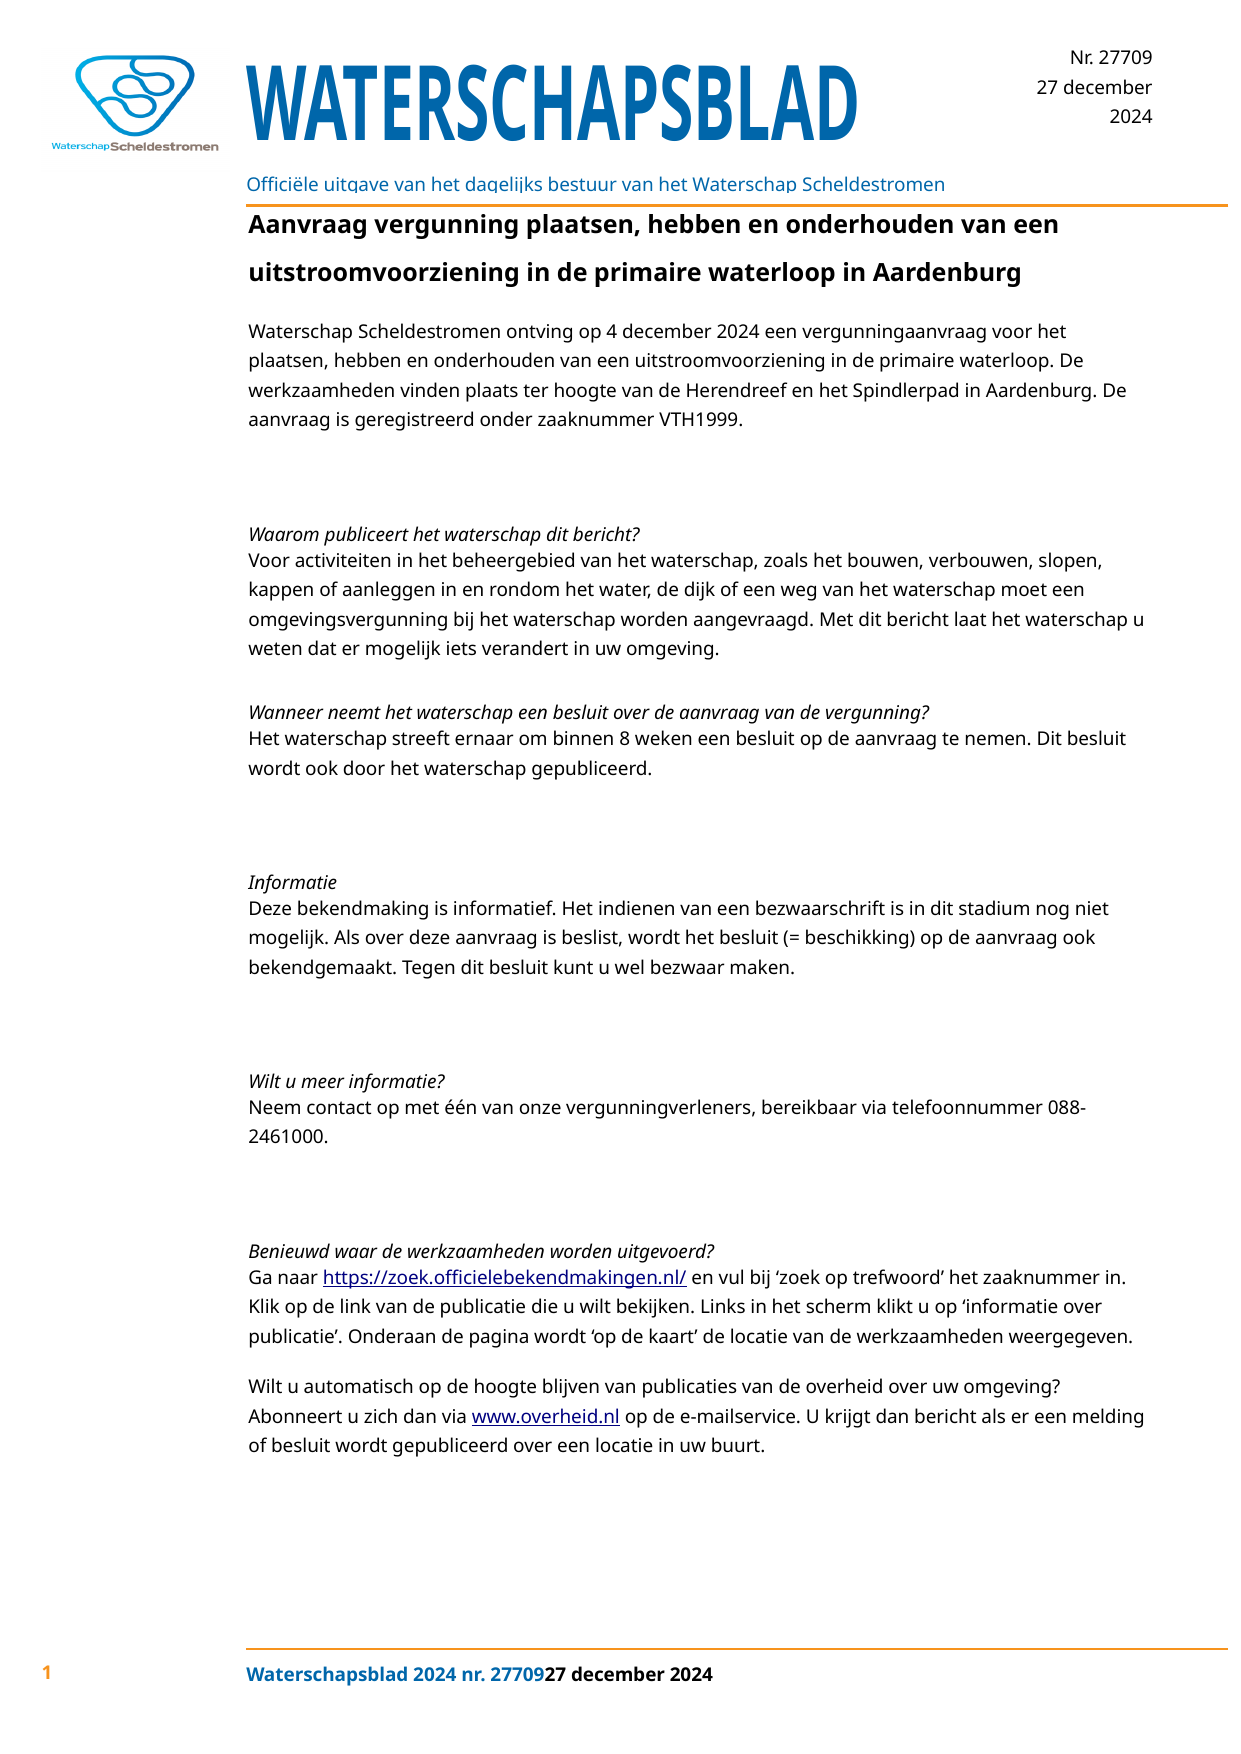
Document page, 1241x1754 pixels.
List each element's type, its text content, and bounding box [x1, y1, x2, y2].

text Benieuwd waar de werkzaamheden worden uitgevoerd? [248, 1238, 1152, 1264]
text Aanvraag vergunning plaatsen, hebben en onderhouden van een uitstroomvoorziening in de primaire waterloop in Aardenburg [248, 207, 1152, 288]
text Neem contact op met één van onze vergunningverleners, bereikbaar via telefoonnummer 088-2461000. [248, 1094, 1152, 1149]
text Wilt u automatisch op de hoogte blijven van publicaties van de overheid over uw omgeving? Abonneert u zich dan via www.overheid.nl op de e-mailservice. U krijgt dan bericht als er een melding of besluit wordt gepubliceerd over een locatie in uw buurt. [248, 1373, 1152, 1458]
text Het waterschap streeft ernaar om binnen 8 weken een besluit op de aanvraag te nemen. Dit besluit wordt ook door het waterschap gepubliceerd. [248, 725, 1152, 781]
text Wilt u meer informatie? [248, 1068, 1152, 1094]
text Informatie [248, 869, 1152, 895]
text Ga naar https://zoek.officielebekendmakingen.nl/ en vul bij ‘zoek op trefwoord’ het zaaknummer in. Klik op de link van de publicatie die u wilt bekijken. Links in het scherm klikt u op ‘informatie over publicatie’. Onderaan de pagina wordt ‘op de kaart’ de locatie van de werkzaamheden weergegeven. [248, 1264, 1152, 1349]
text Waterschap Scheldestromen ontving op 4 december 2024 een vergunningaanvraag voor het plaatsen, hebben en onderhouden van een uitstroomvoorziening in de primaire waterloop. De werkzaamheden vinden plaats ter hoogte van de Herendreef en het Spindlerpad in Aardenburg. De aanvraag is geregistreerd onder zaaknummer VTH1999. [248, 318, 1152, 432]
text Wanneer neemt het waterschap een besluit over de aanvraag van de vergunning? [248, 699, 1152, 725]
picture [41, 47, 231, 172]
text Waarom publiceert het waterschap dit bericht? [248, 521, 1152, 547]
text Deze bekendmaking is informatief. Het indienen van een bezwaarschrift is in dit stadium nog niet mogelijk. Als over deze aanvraag is beslist, wordt het besluit (= beschikking) op de aanvraag ook bekendgemaakt. Tegen dit besluit kunt u wel bezwaar maken. [248, 895, 1152, 980]
text Voor activiteiten in het beheergebied van het waterschap, zoals het bouwen, verbouwen, slopen, kappen of aanleggen in en rondom het water, de dijk of een weg van het waterschap moet een omgevingsvergunning bij het waterschap worden aangevraagd. Met dit bericht laat het waterschap u weten dat er mogelijk iets verandert in uw omgeving. [248, 547, 1152, 661]
